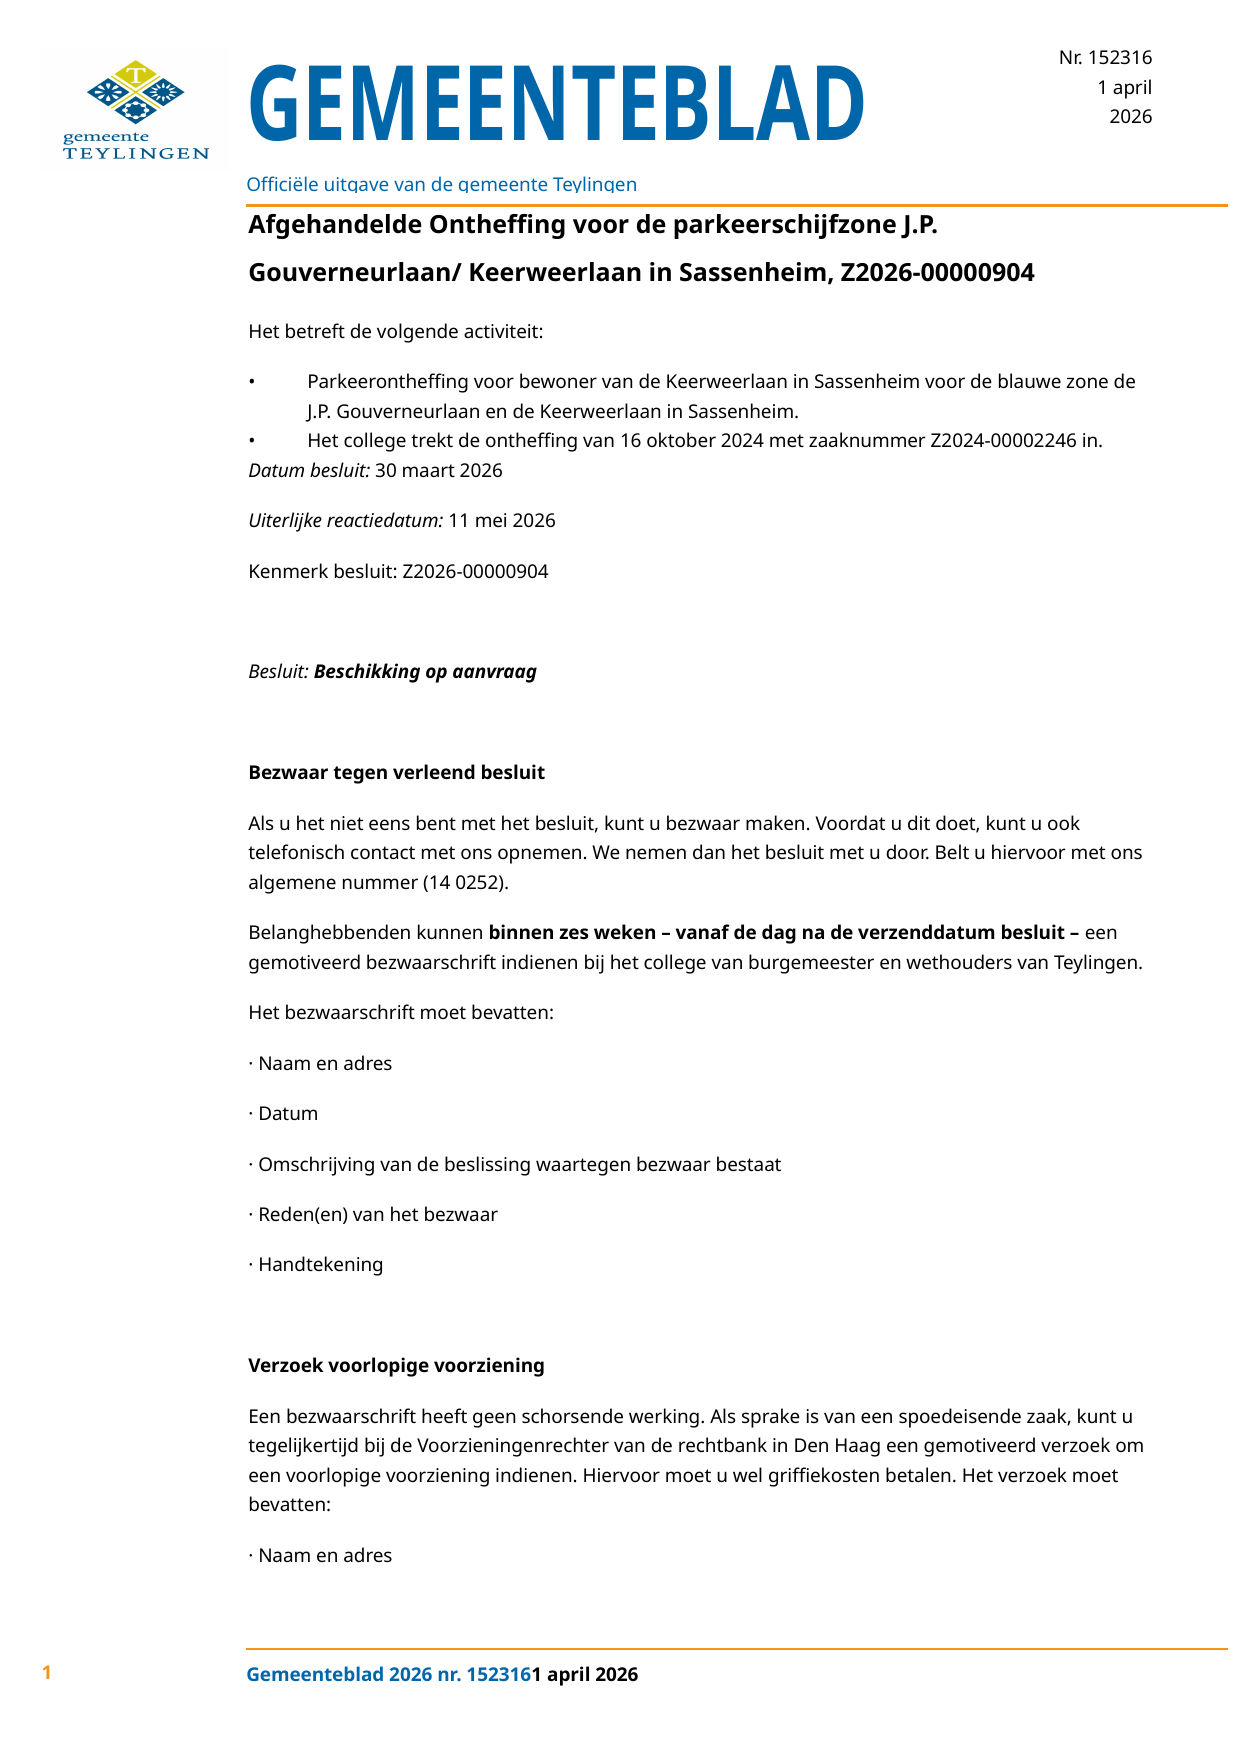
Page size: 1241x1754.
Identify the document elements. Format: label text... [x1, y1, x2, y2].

text · Naam en adres [248, 1050, 1152, 1076]
text Besluit: Beschikking op aanvraag [248, 659, 1152, 684]
text Een bezwaarschrift heeft geen schorsende werking. Als sprake is van een spoedeisende zaak, kunt u tegelijkertijd bij de Voorzieningenrechter van de rechtbank in Den Haag een gemotiveerd verzoek om een voorlopige voorziening indienen. Hiervoor moet u wel griffiekosten betalen. Het verzoek moet bevatten: [248, 1403, 1152, 1517]
text · Datum [248, 1100, 1152, 1126]
picture [41, 47, 231, 172]
text Uiterlijke reactiedatum: 11 mei 2026 [248, 507, 1152, 533]
text Als u het niet eens bent met het besluit, kunt u bezwaar maken. Voordat u dit doet, kunt u ook telefonisch contact met ons opnemen. We nemen dan het besluit met u door. Belt u hiervoor met ons algemene nummer (14 0252). [248, 810, 1152, 895]
text Belanghebbenden kunnen binnen zes weken – vanaf de dag na de verzenddatum besluit – een gemotiveerd bezwaarschrift indienen bij het college van burgemeester en wethouders van Teylingen. [248, 919, 1152, 975]
text Datum besluit: 30 maart 2026 [248, 457, 1152, 483]
text Het bezwaarschrift moet bevatten: [248, 999, 1152, 1025]
text · Handtekening [248, 1252, 1152, 1277]
text · Omschrijving van de beslissing waartegen bezwaar bestaat [248, 1151, 1152, 1177]
text · Reden(en) van het bezwaar [248, 1201, 1152, 1227]
list Parkeerontheffing voor bewoner van de Keerweerlaan in Sassenheim voor de blauwe zone de J.P. Gouverneurlaan en de Keerweerlaan in Sassenheim. [248, 368, 1152, 424]
text Afgehandelde Ontheffing voor de parkeerschijfzone J.P. Gouverneurlaan/ Keerweerlaan in Sassenheim, Z2026-00000904 [248, 207, 1152, 288]
text · Naam en adres [248, 1542, 1152, 1568]
text Bezwaar tegen verleend besluit [248, 759, 1152, 785]
text Het betreft de volgende activiteit: [248, 318, 1152, 344]
list Het college trekt de ontheffing van 16 oktober 2024 met zaaknummer Z2024-00002246 in. [248, 427, 1152, 453]
text Kenmerk besluit: Z2026-00000904 [248, 558, 1152, 584]
text Verzoek voorlopige voorziening [248, 1352, 1152, 1378]
